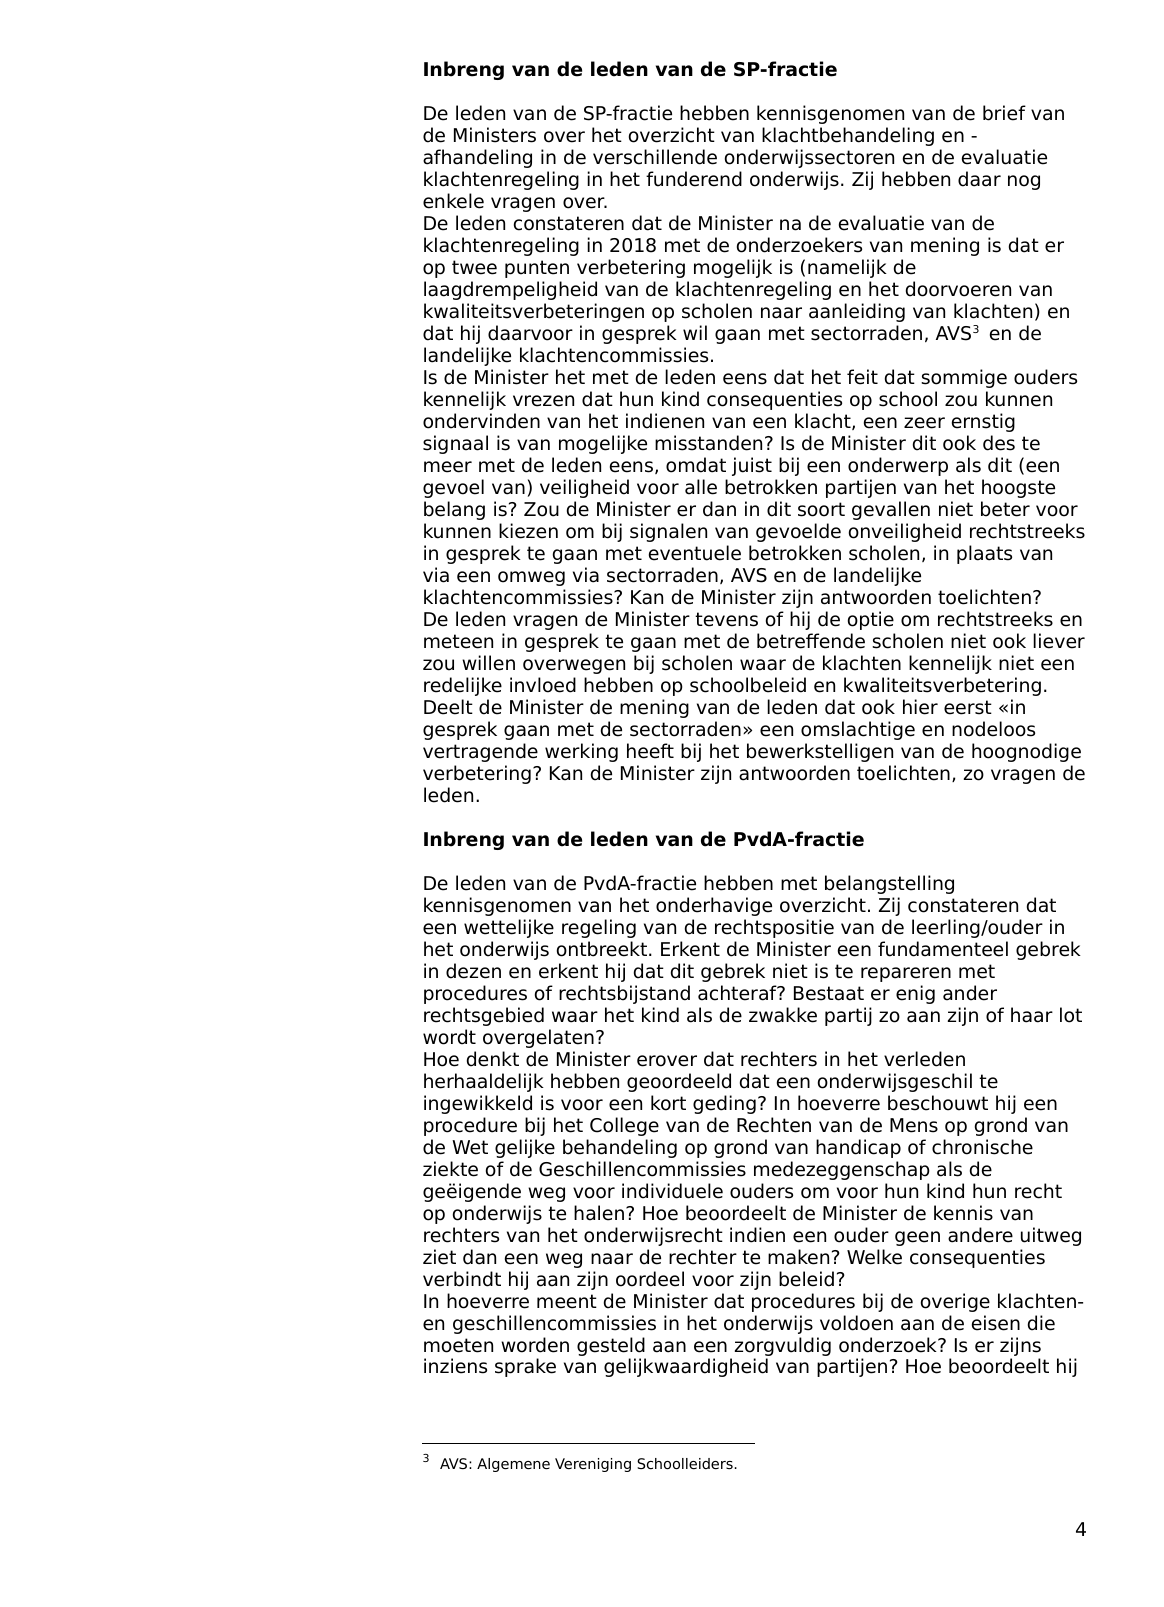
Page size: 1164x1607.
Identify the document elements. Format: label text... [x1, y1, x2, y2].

text Is de Minister het met de leden eens dat het feit dat sommige ouders kennelijk vrezen dat hun kind consequenties op school zou kunnen ondervinden van het indienen van een klacht, een zeer ernstig signaal is van mogelijke misstanden? Is de Minister dit ook des te meer met de leden eens, omdat juist bij een onderwerp als dit (een gevoel van) veiligheid voor alle betrokken partijen van het hoogste belang is? Zou de Minister er dan in dit soort gevallen niet beter voor kunnen kiezen om bij signalen van gevoelde onveiligheid rechtstreeks in gesprek te gaan met eventuele betrokken scholen, in plaats van via een omweg via sectorraden, AVS en de landelijke klachtencommissies? Kan de Minister zijn antwoorden toelichten? [422, 367, 1087, 609]
text AVS: Algemene Vereniging Schoolleiders. [422, 1452, 1087, 1474]
text In hoeverre meent de Minister dat procedures bij de overige klachten- en geschillencommissies in het onderwijs voldoen aan de eisen die moeten worden gesteld aan een zorgvuldig onderzoek? Is er zijns inziens sprake van gelijkwaardigheid van partijen? Hoe beoordeelt hij [422, 1291, 1087, 1378]
text De leden van de SP-fractie hebben kennisgenomen van de brief van de Ministers over het overzicht van klachtbehandeling en -afhandeling in de verschillende onderwijssectoren en de evaluatie klachtenregeling in het funderend onderwijs. Zij hebben daar nog enkele vragen over. [422, 103, 1087, 213]
text De leden vragen de Minister tevens of hij de optie om rechtstreeks en meteen in gesprek te gaan met de betreffende scholen niet ook liever zou willen overwegen bij scholen waar de klachten kennelijk niet een redelijke invloed hebben op schoolbeleid en kwaliteitsverbetering. Deelt de Minister de mening van de leden dat ook hier eerst «in gesprek gaan met de sectorraden» een omslachtige en nodeloos vertragende werking heeft bij het bewerkstelligen van de hoognodige verbetering? Kan de Minister zijn antwoorden toelichten, zo vragen de leden. [422, 609, 1087, 807]
subtitle Inbreng van de leden van de SP-fractie [422, 59, 1087, 81]
text De leden van de PvdA-fractie hebben met belangstelling kennisgenomen van het onderhavige overzicht. Zij constateren dat een wettelijke regeling van de rechtspositie van de leerling/ouder in het onderwijs ontbreekt. Erkent de Minister een fundamenteel gebrek in dezen en erkent hij dat dit gebrek niet is te repareren met procedures of rechtsbijstand achteraf? Bestaat er enig ander rechtsgebied waar het kind als de zwakke partij zo aan zijn of haar lot wordt overgelaten? [422, 873, 1087, 1049]
subtitle Inbreng van de leden van de PvdA-fractie [422, 829, 1087, 851]
text De leden constateren dat de Minister na de evaluatie van de klachtenregeling in 2018 met de onderzoekers van mening is dat er op twee punten verbetering mogelijk is (namelijk de laagdrempeligheid van de klachtenregeling en het doorvoeren van kwaliteitsverbeteringen op scholen naar aanleiding van klachten) en dat hij daarvoor in gesprek wil gaan met sectorraden, AVS en de landelijke klachtencommissies. [422, 213, 1087, 367]
text Hoe denkt de Minister erover dat rechters in het verleden herhaaldelijk hebben geoordeeld dat een onderwijsgeschil te ingewikkeld is voor een kort geding? In hoeverre beschouwt hij een procedure bij het College van de Rechten van de Mens op grond van de Wet gelijke behandeling op grond van handicap of chronische ziekte of de Geschillencommissies medezeggenschap als de geëigende weg voor individuele ouders om voor hun kind hun recht op onderwijs te halen? Hoe beoordeelt de Minister de kennis van rechters van het onderwijsrecht indien een ouder geen andere uitweg ziet dan een weg naar de rechter te maken? Welke consequenties verbindt hij aan zijn oordeel voor zijn beleid? [422, 1049, 1087, 1291]
